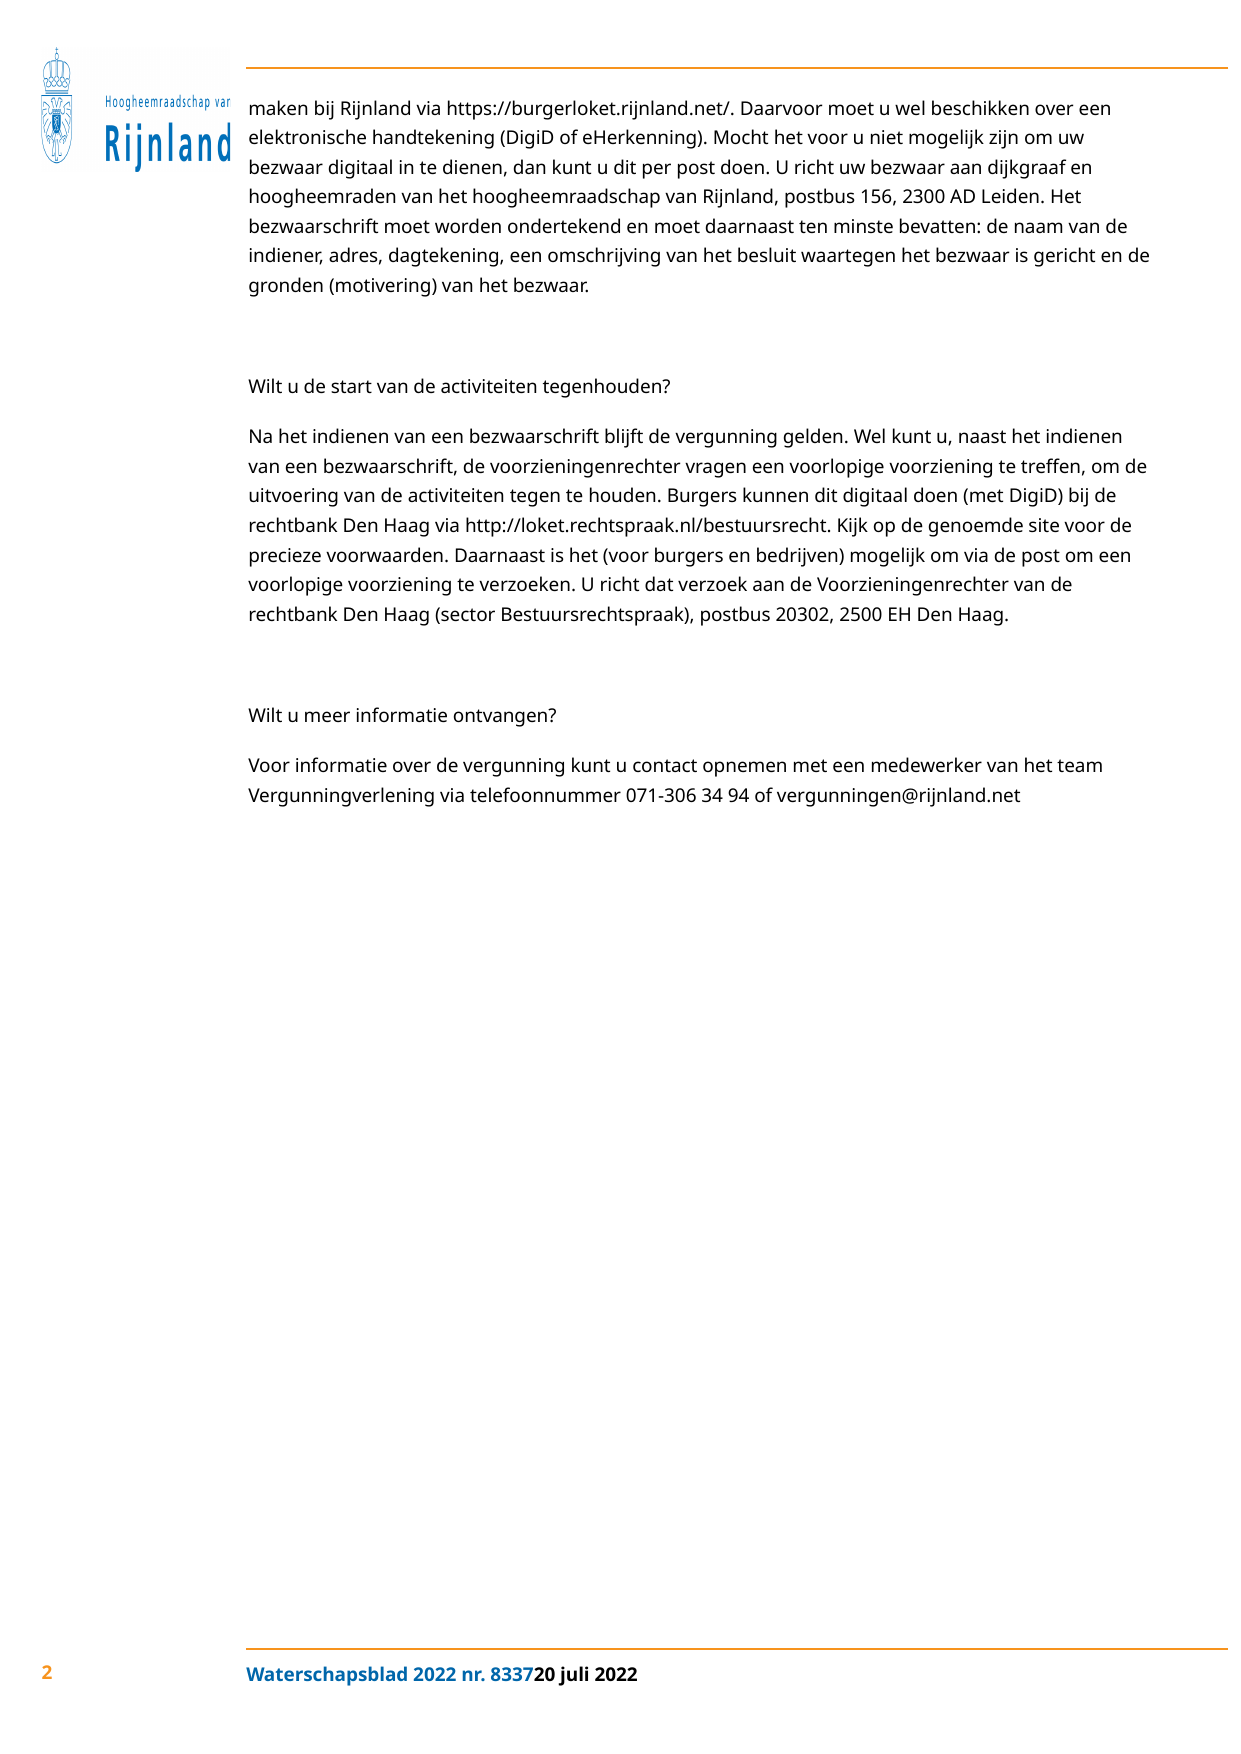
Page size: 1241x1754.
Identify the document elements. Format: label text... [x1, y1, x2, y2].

text Wilt u de start van de activiteiten tegenhouden? [248, 373, 1152, 399]
text Wilt u meer informatie ontvangen? [248, 702, 1152, 728]
text Na het indienen van een bezwaarschrift blijft de vergunning gelden. Wel kunt u, naast het indienen van een bezwaarschrift, de voorzieningenrechter vragen een voorlopige voorziening te treffen, om de uitvoering van de activiteiten tegen te houden. Burgers kunnen dit digitaal doen (met DigiD) bij de rechtbank Den Haag via http://loket.rechtspraak.nl/bestuursrecht. Kijk op de genoemde site voor de precieze voorwaarden. Daarnaast is het (voor burgers en bedrijven) mogelijk om via de post om een voorlopige voorziening te verzoeken. U richt dat verzoek aan de Voorzieningenrechter van de rechtbank Den Haag (sector Bestuursrechtspraak), postbus 20302, 2500 EH Den Haag. [248, 423, 1152, 627]
text Voor informatie over de vergunning kunt u contact opnemen met een medewerker van het team Vergunningverlening via telefoonnummer 071-306 34 94 of vergunningen@rijnland.net [248, 752, 1152, 808]
text maken bij Rijnland via https://burgerloket.rijnland.net/. Daarvoor moet u wel beschikken over een elektronische handtekening (DigiD of eHerkenning). Mocht het voor u niet mogelijk zijn om uw bezwaar digitaal in te dienen, dan kunt u dit per post doen. U richt uw bezwaar aan dijkgraaf en hoogheemraden van het hoogheemraadschap van Rijnland, postbus 156, 2300 AD Leiden. Het bezwaarschrift moet worden ondertekend en moet daarnaast ten minste bevatten: de naam van de indiener, adres, dagtekening, een omschrijving van het besluit waartegen het bezwaar is gericht en de gronden (motivering) van het bezwaar. [248, 95, 1152, 298]
picture [41, 47, 231, 172]
